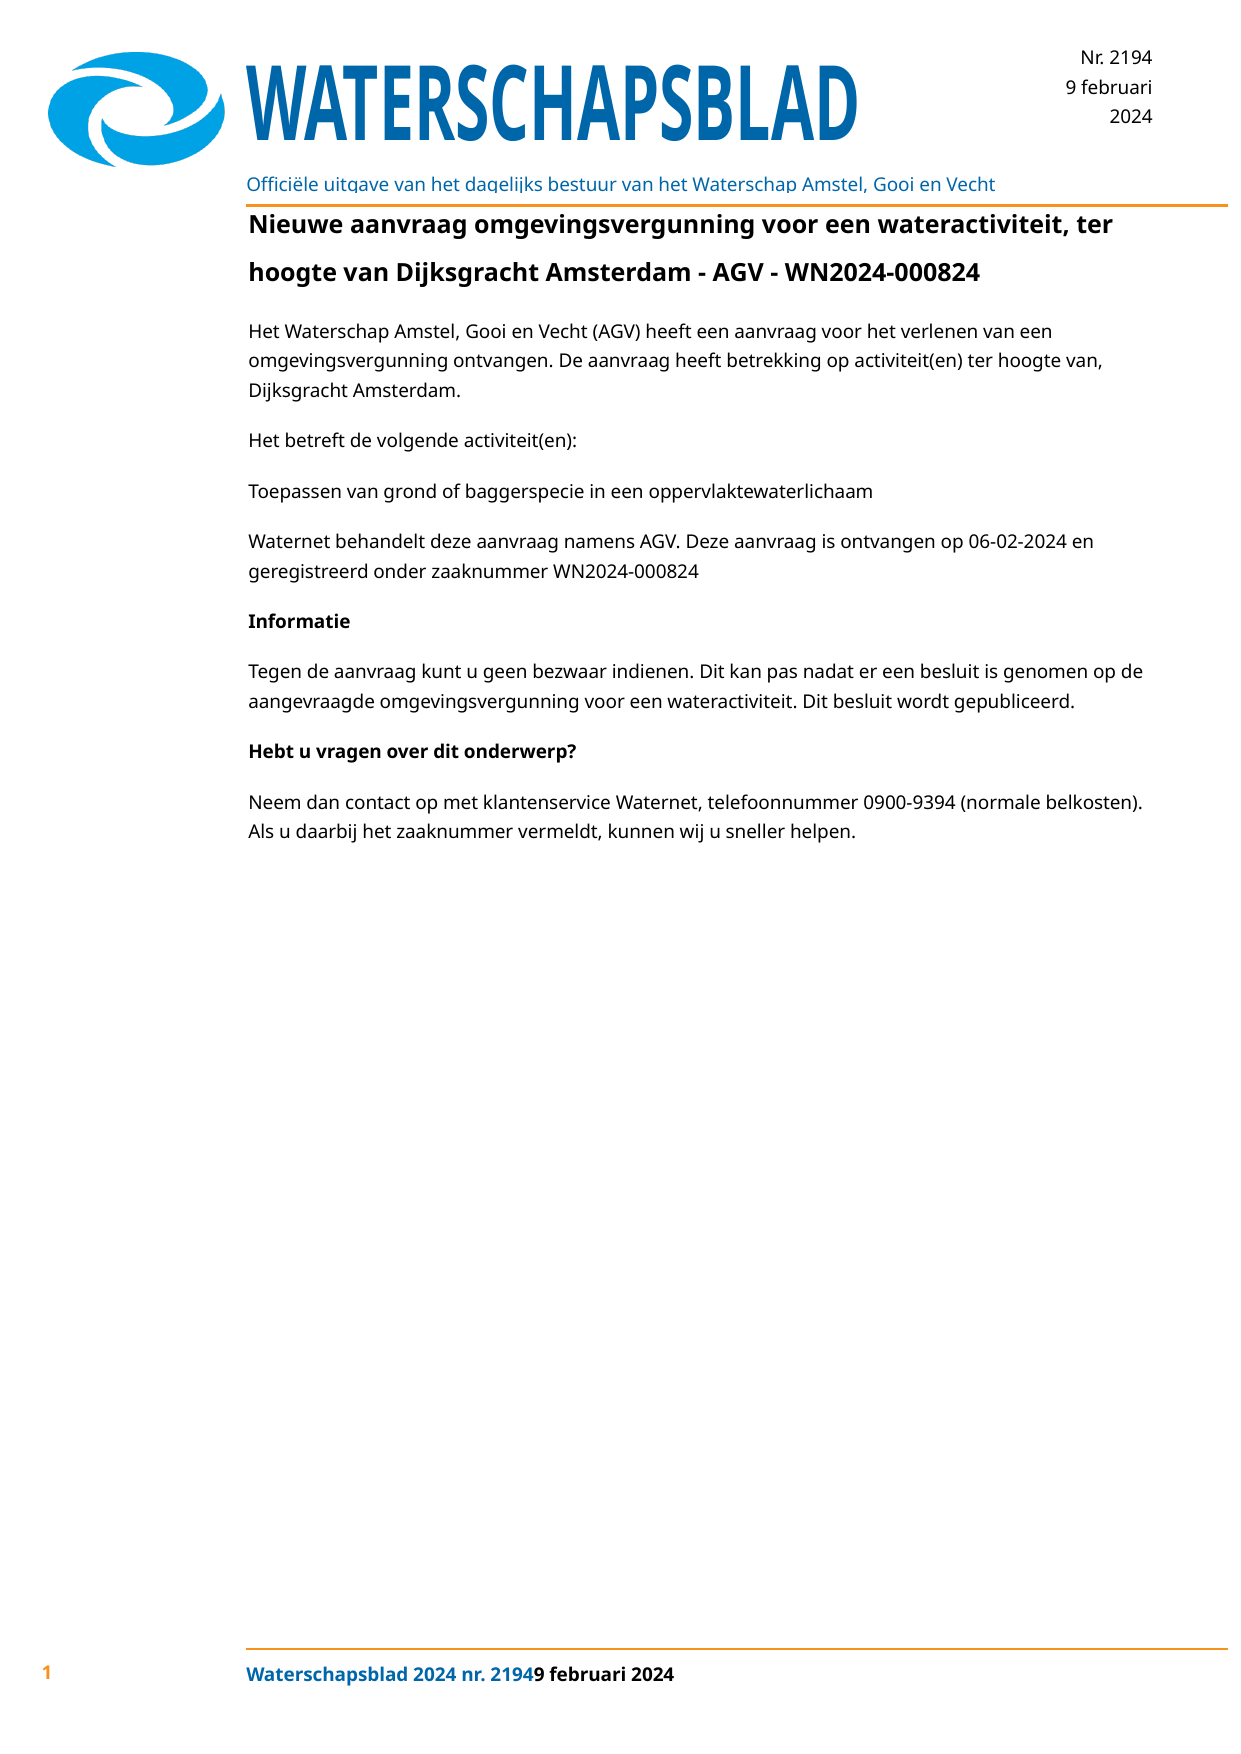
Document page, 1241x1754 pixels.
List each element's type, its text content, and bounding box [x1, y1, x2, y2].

text Tegen de aanvraag kunt u geen bezwaar indienen. Dit kan pas nadat er een besluit is genomen op de aangevraagde omgevingsvergunning voor een wateractiviteit. Dit besluit wordt gepubliceerd. [248, 659, 1152, 714]
text Hebt u vragen over dit onderwerp? [248, 739, 1152, 764]
picture [41, 47, 231, 172]
text Het betreft de volgende activiteit(en): [248, 427, 1152, 453]
text Nieuwe aanvraag omgevingsvergunning voor een wateractiviteit, ter hoogte van Dijksgracht Amsterdam - AGV - WN2024-000824 [248, 207, 1152, 288]
text Waternet behandelt deze aanvraag namens AGV. Deze aanvraag is ontvangen op 06-02-2024 en geregistreerd onder zaaknummer WN2024-000824 [248, 528, 1152, 584]
text Informatie [248, 608, 1152, 634]
text Neem dan contact op met klantenservice Waternet, telefoonnummer 0900-9394 (normale belkosten). Als u daarbij het zaaknummer vermeldt, kunnen wij u sneller helpen. [248, 789, 1152, 844]
text Toepassen van grond of baggerspecie in een oppervlaktewaterlichaam [248, 478, 1152, 504]
text Het Waterschap Amstel, Gooi en Vecht (AGV) heeft een aanvraag voor het verlenen van een omgevingsvergunning ontvangen. De aanvraag heeft betrekking op activiteit(en) ter hoogte van, Dijksgracht Amsterdam. [248, 318, 1152, 403]
